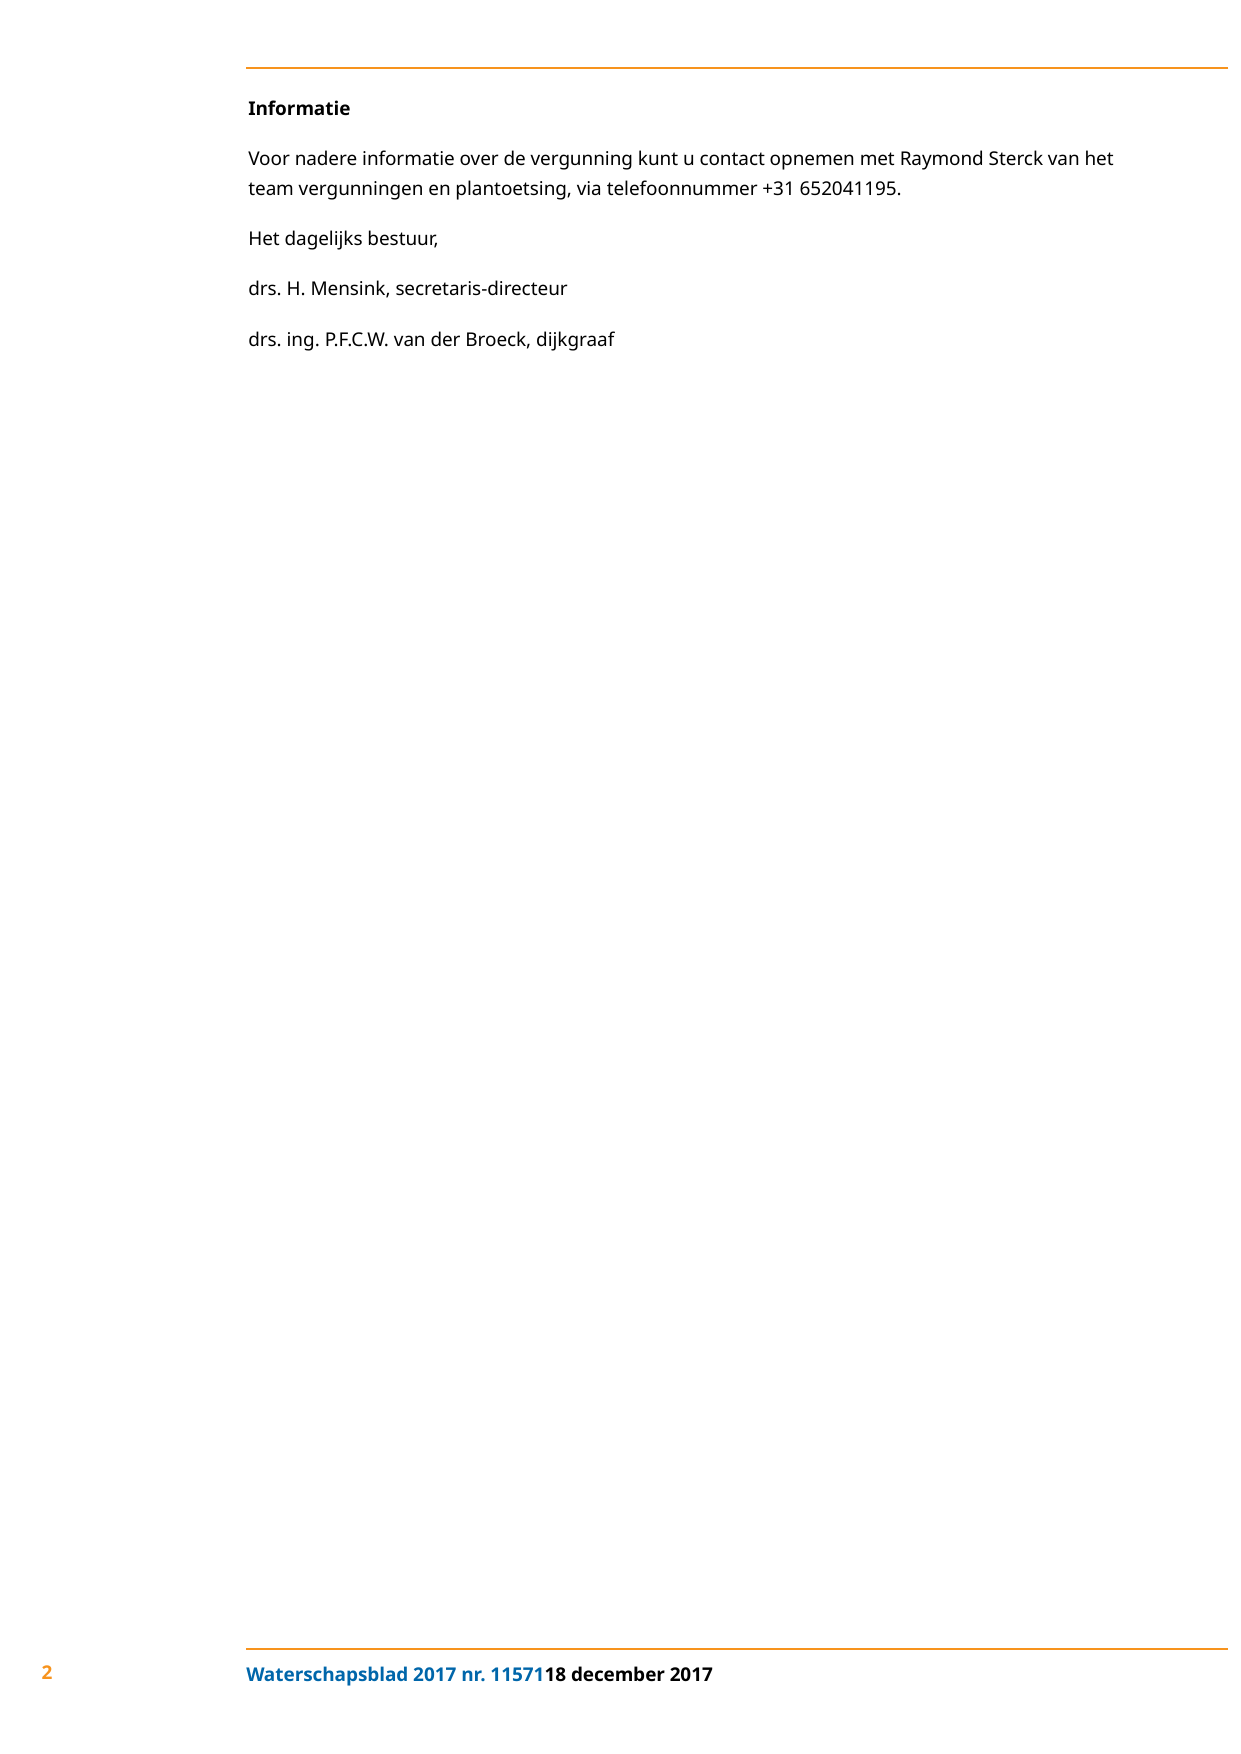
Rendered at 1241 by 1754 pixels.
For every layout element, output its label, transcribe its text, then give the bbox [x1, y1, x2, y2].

picture [41, 47, 231, 172]
text Informatie [248, 95, 1152, 121]
text Het dagelijks bestuur, [248, 225, 1152, 251]
text Voor nadere informatie over de vergunning kunt u contact opnemen met Raymond Sterck van het team vergunningen en plantoetsing, via telefoonnummer +31 652041195. [248, 145, 1152, 201]
text drs. H. Mensink, secretaris-directeur [248, 276, 1152, 301]
text drs. ing. P.F.C.W. van der Broeck, dijkgraaf [248, 326, 1152, 352]
